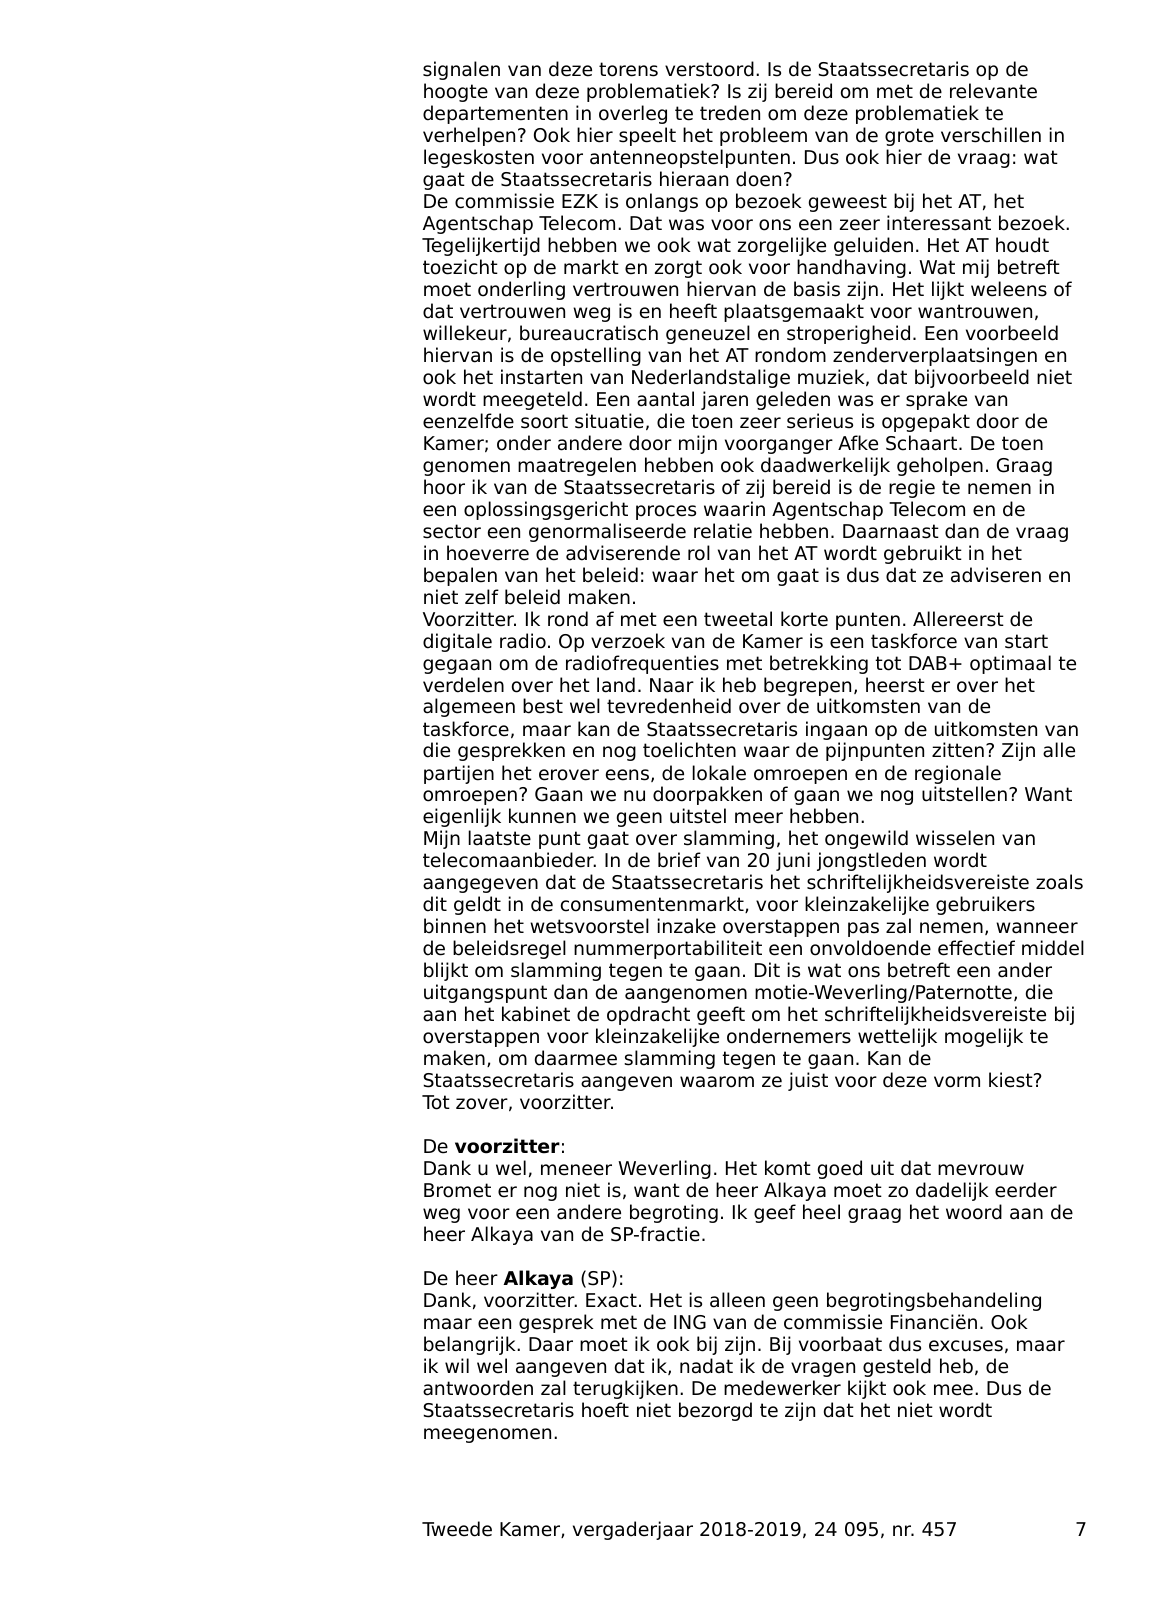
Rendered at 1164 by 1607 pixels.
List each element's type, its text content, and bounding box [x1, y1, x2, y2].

text De heer Alkaya (SP): [422, 1268, 1087, 1290]
text Dank, voorzitter. Exact. Het is alleen geen begrotingsbehandeling maar een gesprek met de ING van de commissie Financiën. Ook belangrijk. Daar moet ik ook bij zijn. Bij voorbaat dus excuses, maar ik wil wel aangeven dat ik, nadat ik de vragen gesteld heb, de antwoorden zal terugkijken. De medewerker kijkt ook mee. Dus de Staatssecretaris hoeft niet bezorgd te zijn dat het niet wordt meegenomen. [422, 1290, 1087, 1444]
text Tot zover, voorzitter. [422, 1092, 1087, 1114]
text signalen van deze torens verstoord. Is de Staatssecretaris op de hoogte van deze problematiek? Is zij bereid om met de relevante departementen in overleg te treden om deze problematiek te verhelpen? Ook hier speelt het probleem van de grote verschillen in legeskosten voor antenneopstelpunten. Dus ook hier de vraag: wat gaat de Staatssecretaris hieraan doen? [422, 59, 1087, 191]
text Dank u wel, meneer Weverling. Het komt goed uit dat mevrouw Bromet er nog niet is, want de heer Alkaya moet zo dadelijk eerder weg voor een andere begroting. Ik geef heel graag het woord aan de heer Alkaya van de SP-fractie. [422, 1158, 1087, 1246]
text Voorzitter. Ik rond af met een tweetal korte punten. Allereerst de digitale radio. Op verzoek van de Kamer is een taskforce van start gegaan om de radiofrequenties met betrekking tot DAB+ optimaal te verdelen over het land. Naar ik heb begrepen, heerst er over het algemeen best wel tevredenheid over de uitkomsten van de taskforce, maar kan de Staatssecretaris ingaan op de uitkomsten van die gesprekken en nog toelichten waar de pijnpunten zitten? Zijn alle partijen het erover eens, de lokale omroepen en de regionale omroepen? Gaan we nu doorpakken of gaan we nog uitstellen? Want eigenlijk kunnen we geen uitstel meer hebben. [422, 608, 1087, 828]
text Mijn laatste punt gaat over slamming, het ongewild wisselen van telecomaanbieder. In de brief van 20 juni jongstleden wordt aangegeven dat de Staatssecretaris het schriftelijkheidsvereiste zoals dit geldt in de consumentenmarkt, voor kleinzakelijke gebruikers binnen het wetsvoorstel inzake overstappen pas zal nemen, wanneer de beleidsregel nummerportabiliteit een onvoldoende effectief middel blijkt om slamming tegen te gaan. Dit is wat ons betreft een ander uitgangspunt dan de aangenomen motie-Weverling/Paternotte, die aan het kabinet de opdracht geeft om het schriftelijkheidsvereiste bij overstappen voor kleinzakelijke ondernemers wettelijk mogelijk te maken, om daarmee slamming tegen te gaan. Kan de Staatssecretaris aangeven waarom ze juist voor deze vorm kiest? [422, 828, 1087, 1092]
text De commissie EZK is onlangs op bezoek geweest bij het AT, het Agentschap Telecom. Dat was voor ons een zeer interessant bezoek. Tegelijkertijd hebben we ook wat zorgelijke geluiden. Het AT houdt toezicht op de markt en zorgt ook voor handhaving. Wat mij betreft moet onderling vertrouwen hiervan de basis zijn. Het lijkt weleens of dat vertrouwen weg is en heeft plaatsgemaakt voor wantrouwen, willekeur, bureaucratisch geneuzel en stroperigheid. Een voorbeeld hiervan is de opstelling van het AT rondom zenderverplaatsingen en ook het instarten van Nederlandstalige muziek, dat bijvoorbeeld niet wordt meegeteld. Een aantal jaren geleden was er sprake van eenzelfde soort situatie, die toen zeer serieus is opgepakt door de Kamer; onder andere door mijn voorganger Afke Schaart. De toen genomen maatregelen hebben ook daadwerkelijk geholpen. Graag hoor ik van de Staatssecretaris of zij bereid is de regie te nemen in een oplossingsgericht proces waarin Agentschap Telecom en de sector een genormaliseerde relatie hebben. Daarnaast dan de vraag in hoeverre de adviserende rol van het AT wordt gebruikt in het bepalen van het beleid: waar het om gaat is dus dat ze adviseren en niet zelf beleid maken. [422, 191, 1087, 608]
text De voorzitter: [422, 1136, 1087, 1158]
